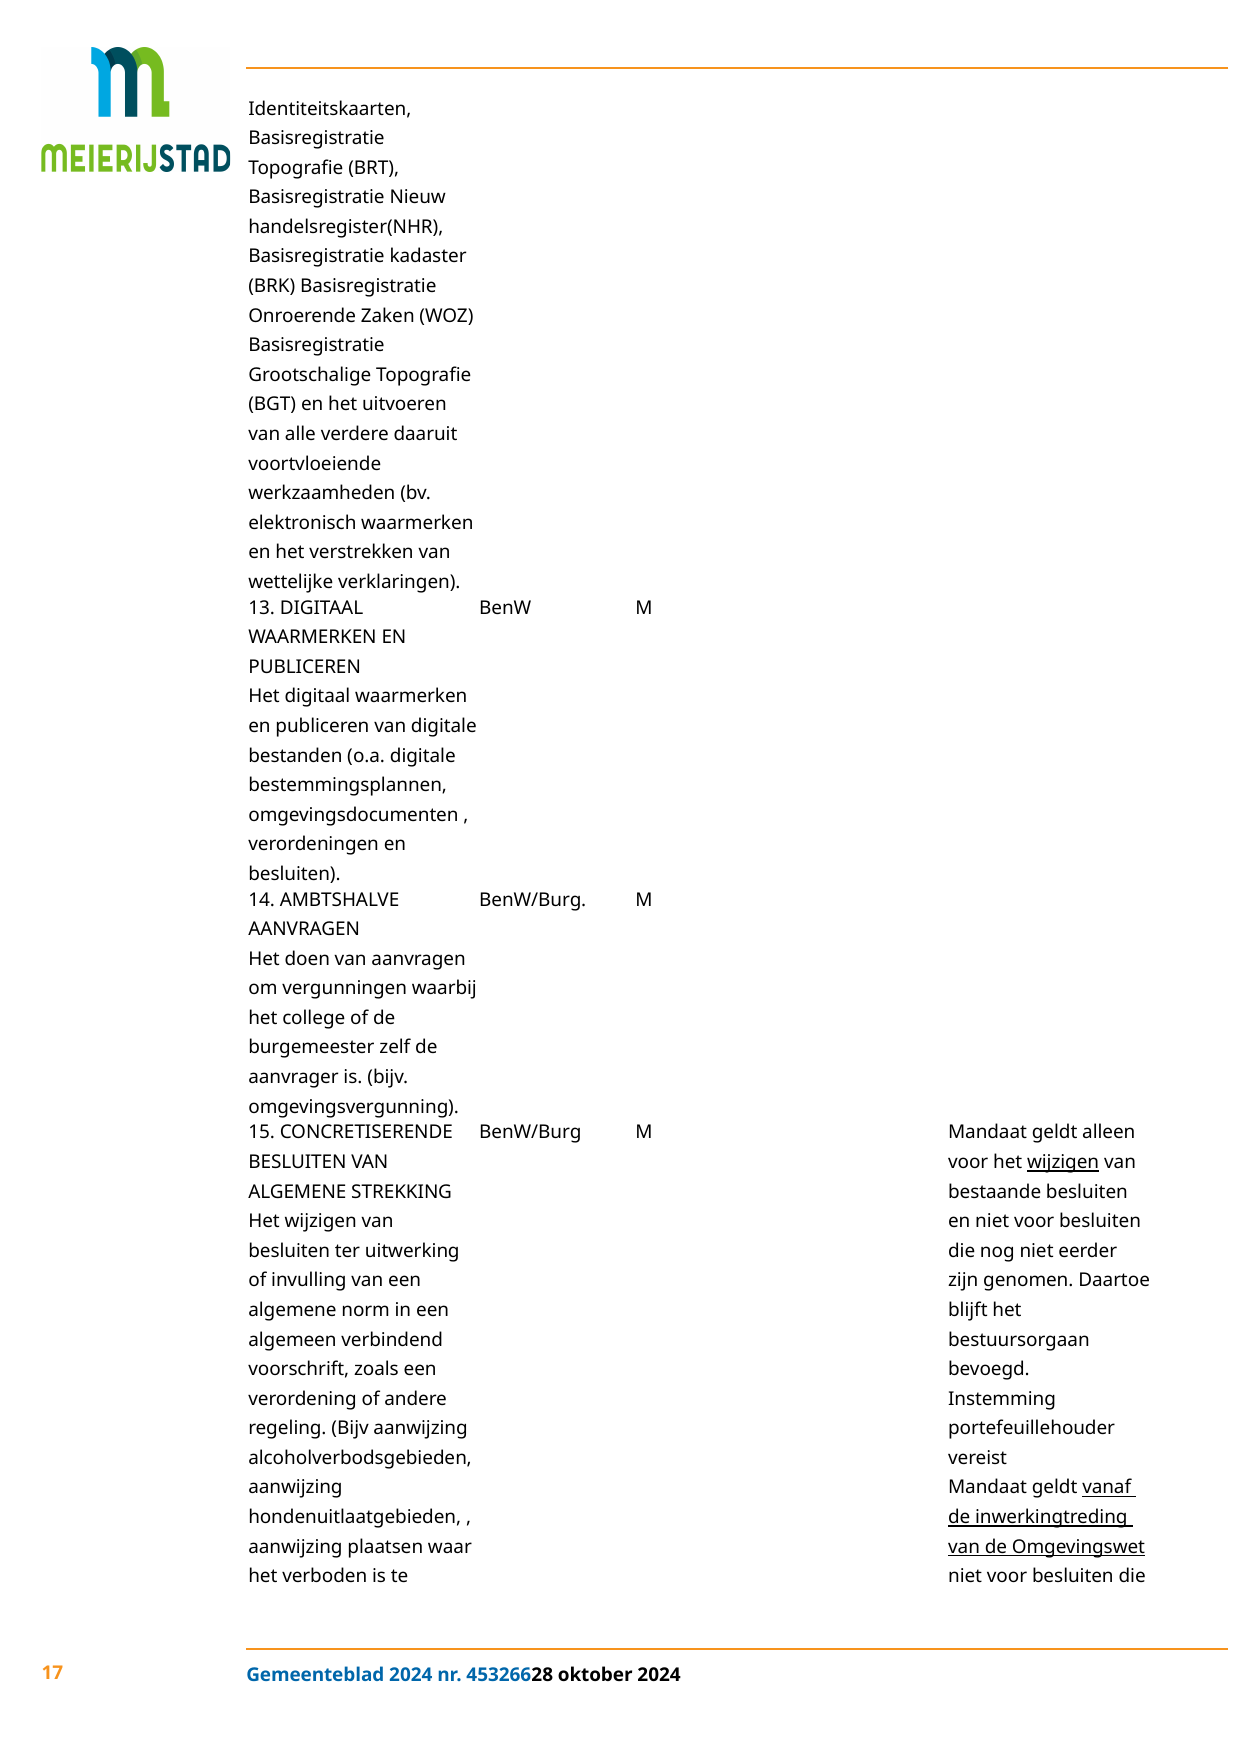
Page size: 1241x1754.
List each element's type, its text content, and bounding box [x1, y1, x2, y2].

table_cell [948, 95, 1152, 594]
table_cell [635, 95, 791, 594]
table_cell Mandaat geldt alleen voor het wijzigen van bestaande besluiten en niet voor besluiten die nog niet eerder zijn genomen. Daartoe blijft het bestuursorgaan bevoegd. Instemming portefeuillehouder vereist Mandaat geldt vanaf de inwerkingtreding van de Omgevingswet niet voor besluiten die [948, 1119, 1152, 1588]
table_cell 13. DIGITAAL WAARMERKEN EN PUBLICEREN Het digitaal waarmerken en publiceren van digitale bestanden (o.a. digitale bestemmingsplannen, omgevingsdocumenten , verordeningen en besluiten). [248, 594, 479, 886]
table_cell 15. CONCRETISERENDE BESLUITEN VAN ALGEMENE STREKKING Het wijzigen van besluiten ter uitwerking of invulling van een algemene norm in een algemeen verbindend voorschrift, zoals een verordening of andere regeling. (Bijv aanwijzing alcoholverbodsgebieden, aanwijzing hondenuitlaatgebieden, , aanwijzing plaatsen waar het verboden is te [248, 1119, 479, 1588]
table_cell M [635, 886, 791, 1119]
table_cell Identiteitskaarten, Basisregistratie Topografie (BRT), Basisregistratie Nieuw handelsregister(NHR), Basisregistratie kadaster (BRK) Basisregistratie Onroerende Zaken (WOZ) Basisregistratie Grootschalige Topografie (BGT) en het uitvoeren van alle verdere daaruit voortvloeiende werkzaamheden (bv. elektronisch waarmerken en het verstrekken van wettelijke verklaringen). [248, 95, 479, 594]
table_cell M [635, 594, 791, 886]
table_cell [479, 95, 635, 594]
table_cell [948, 886, 1152, 1119]
table_cell BenW/Burg [479, 1119, 635, 1588]
table_cell 14. AMBTSHALVE AANVRAGEN Het doen van aanvragen om vergunningen waarbij het college of de burgemeester zelf de aanvrager is. (bijv. omgevingsvergunning). [248, 886, 479, 1119]
picture [41, 47, 231, 172]
table_cell [791, 886, 948, 1119]
table_cell BenW/Burg. [479, 886, 635, 1119]
table_cell [791, 1119, 948, 1588]
table_cell BenW [479, 594, 635, 886]
table_cell [948, 594, 1152, 886]
table_cell [791, 95, 948, 594]
table_cell [791, 594, 948, 886]
table_cell M [635, 1119, 791, 1588]
